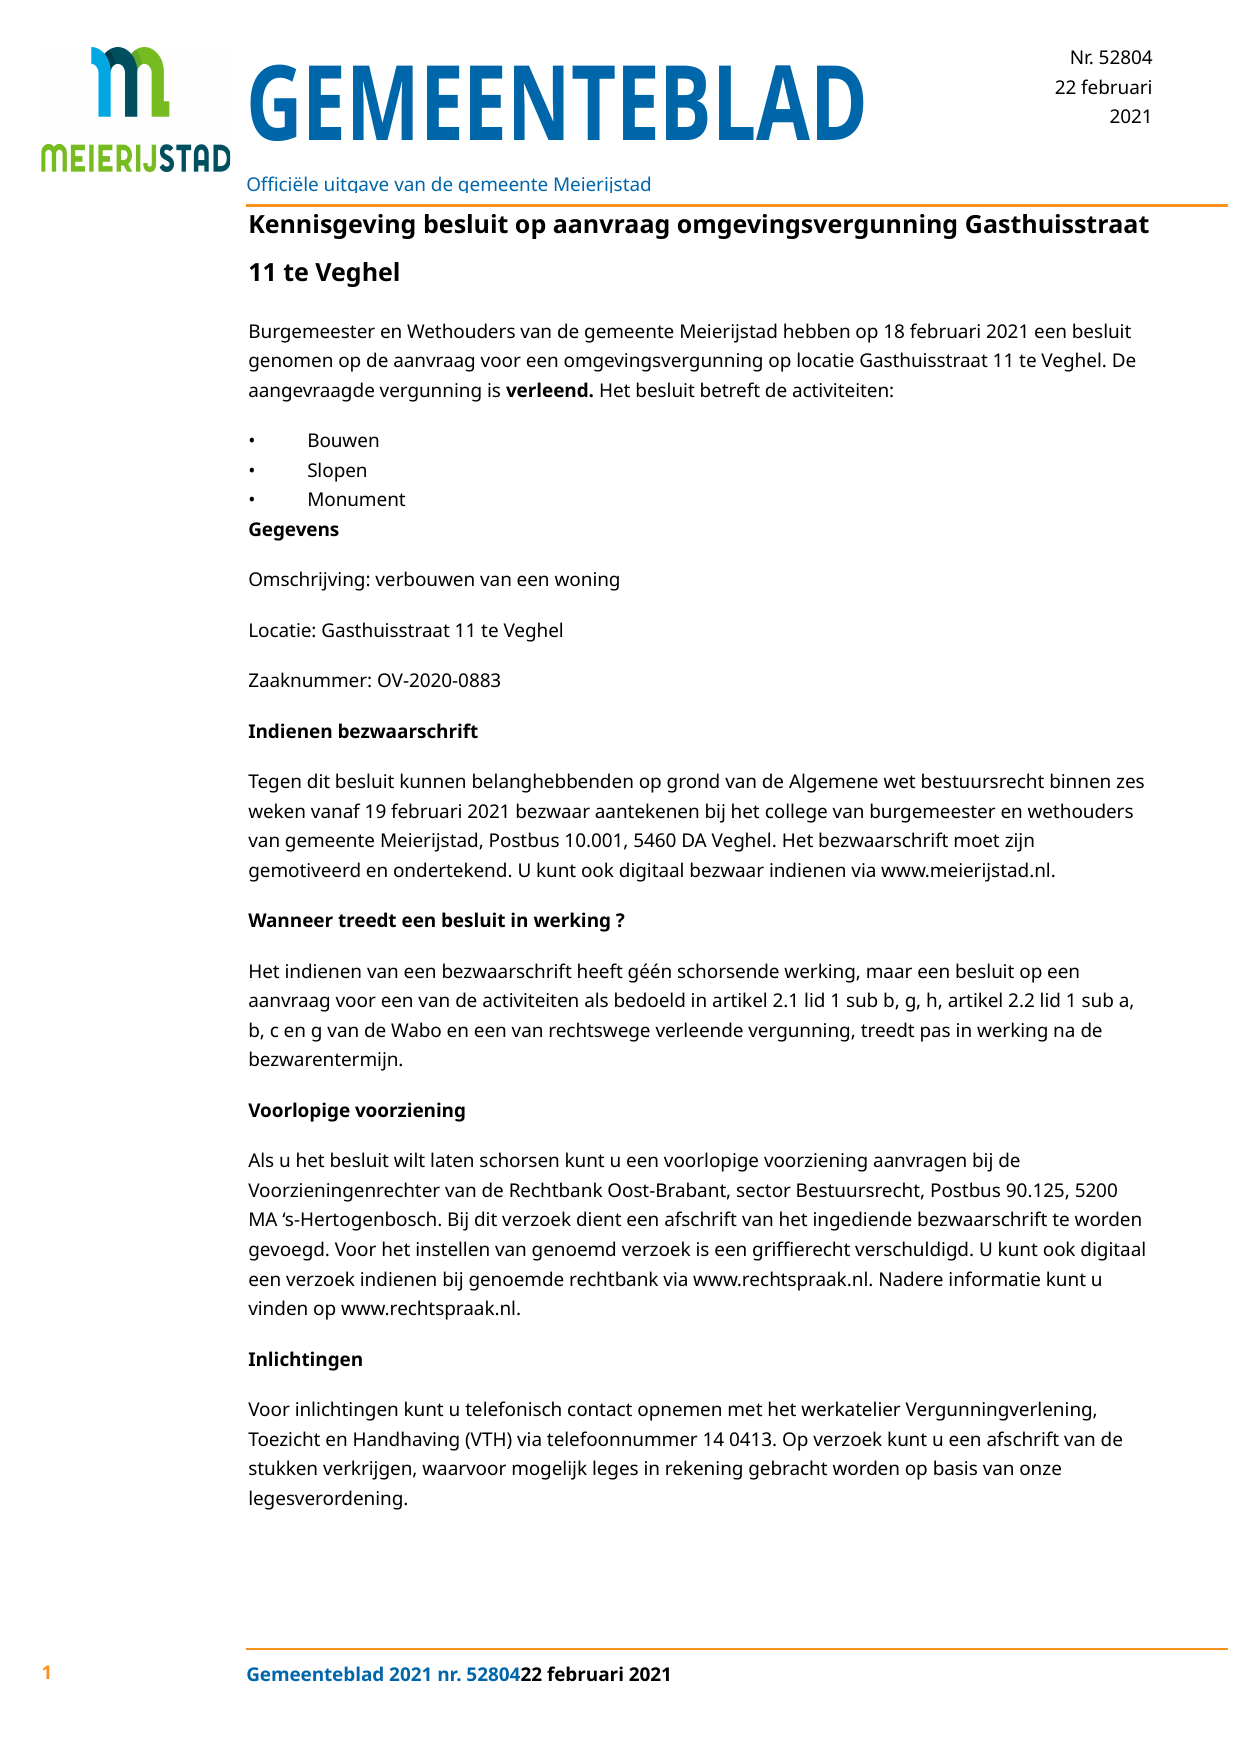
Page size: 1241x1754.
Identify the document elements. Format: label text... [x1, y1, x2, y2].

text Kennisgeving besluit op aanvraag omgevingsvergunning Gasthuisstraat 11 te Veghel [248, 207, 1152, 288]
text Voorlopige voorziening [248, 1097, 1152, 1123]
text Indienen bezwaarschrift [248, 718, 1152, 744]
text Zaaknummer: OV-2020-0883 [248, 667, 1152, 693]
text Wanneer treedt een besluit in werking ? [248, 907, 1152, 933]
list Bouwen [248, 427, 1152, 453]
list Slopen [248, 457, 1152, 483]
text Burgemeester en Wethouders van de gemeente Meierijstad hebben op 18 februari 2021 een besluit genomen op de aanvraag voor een omgevingsvergunning op locatie Gasthuisstraat 11 te Veghel. De aangevraagde vergunning is verleend. Het besluit betreft de activiteiten: [248, 318, 1152, 403]
text Gegevens [248, 516, 1152, 542]
text Tegen dit besluit kunnen belanghebbenden op grond van de Algemene wet bestuursrecht binnen zes weken vanaf 19 februari 2021 bezwaar aantekenen bij het college van burgemeester en wethouders van gemeente Meierijstad, Postbus 10.001, 5460 DA Veghel. Het bezwaarschrift moet zijn gemotiveerd en ondertekend. U kunt ook digitaal bezwaar indienen via www.meierijstad.nl. [248, 768, 1152, 883]
picture [41, 47, 231, 172]
text Inlichtingen [248, 1346, 1152, 1372]
list Monument [248, 487, 1152, 512]
text Locatie: Gasthuisstraat 11 te Veghel [248, 617, 1152, 643]
text Voor inlichtingen kunt u telefonisch contact opnemen met het werkatelier Vergunningverlening, Toezicht en Handhaving (VTH) via telefoonnummer 14 0413. Op verzoek kunt u een afschrift van de stukken verkrijgen, waarvoor mogelijk leges in rekening gebracht worden op basis van onze legesverordening. [248, 1396, 1152, 1511]
text Als u het besluit wilt laten schorsen kunt u een voorlopige voorziening aanvragen bij de Voorzieningenrechter van de Rechtbank Oost-Brabant, sector Bestuursrecht, Postbus 90.125, 5200 MA ‘s-Hertogenbosch. Bij dit verzoek dient een afschrift van het ingediende bezwaarschrift te worden gevoegd. Voor het instellen van genoemd verzoek is een griffierecht verschuldigd. U kunt ook digitaal een verzoek indienen bij genoemde rechtbank via www.rechtspraak.nl. Nadere informatie kunt u vinden op www.rechtspraak.nl. [248, 1147, 1152, 1321]
text Het indienen van een bezwaarschrift heeft géén schorsende werking, maar een besluit op een aanvraag voor een van de activiteiten als bedoeld in artikel 2.1 lid 1 sub b, g, h, artikel 2.2 lid 1 sub a, b, c en g van de Wabo en een van rechtswege verleende vergunning, treedt pas in werking na de bezwarentermijn. [248, 958, 1152, 1072]
text Omschrijving: verbouwen van een woning [248, 567, 1152, 592]
